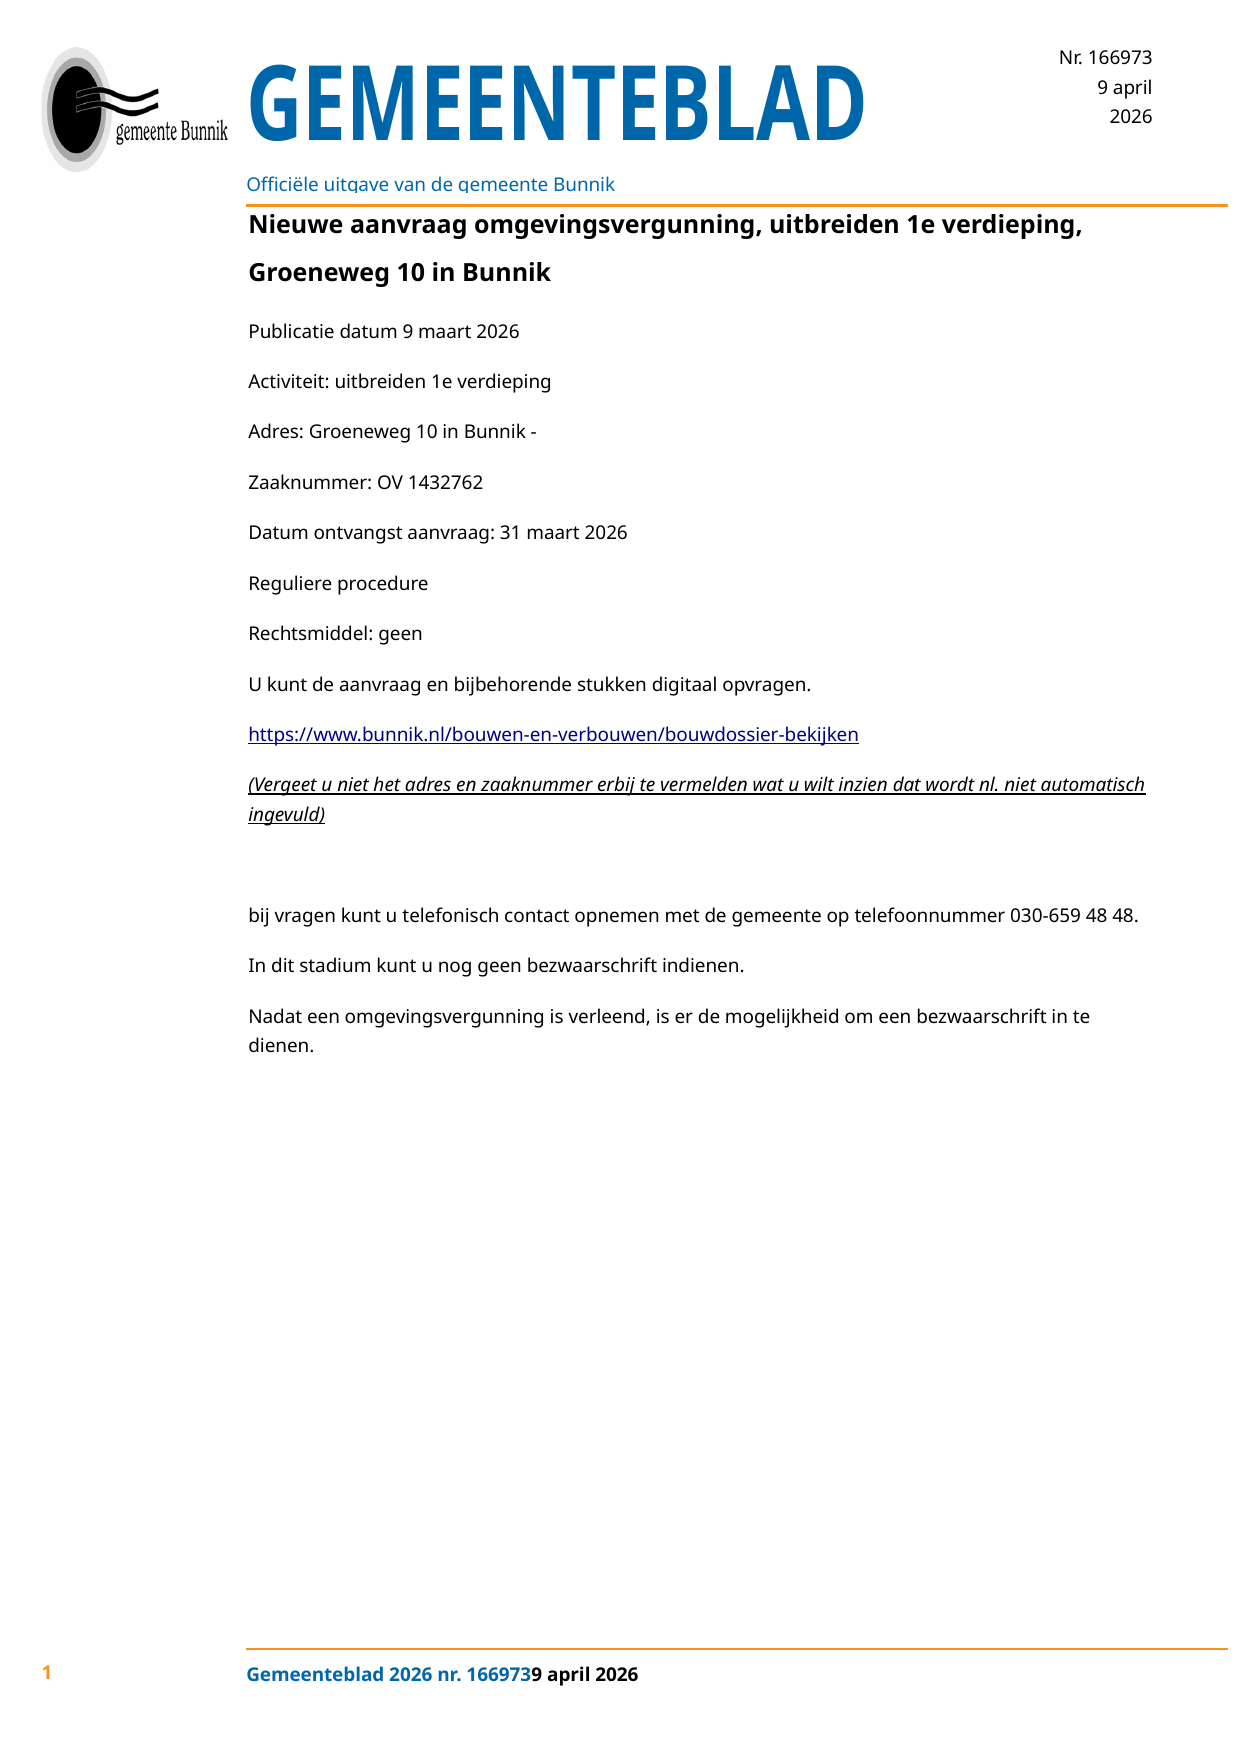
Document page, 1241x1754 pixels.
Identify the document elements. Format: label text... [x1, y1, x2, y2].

picture [41, 47, 231, 172]
text Reguliere procedure [248, 570, 1152, 596]
text (Vergeet u niet het adres en zaaknummer erbij te vermelden wat u wilt inzien dat wordt nl. niet automatisch ingevuld) [248, 772, 1152, 827]
text https://www.bunnik.nl/bouwen-en-verbouwen/bouwdossier-bekijken [248, 721, 1152, 747]
text Nieuwe aanvraag omgevingsvergunning, uitbreiden 1e verdieping, Groeneweg 10 in Bunnik [248, 207, 1152, 288]
text In dit stadium kunt u nog geen bezwaarschrift indienen. [248, 952, 1152, 978]
text Datum ontvangst aanvraag: 31 maart 2026 [248, 519, 1152, 545]
text Adres: Groeneweg 10 in Bunnik - [248, 419, 1152, 444]
text Nadat een omgevingsvergunning is verleend, is er de mogelijkheid om een bezwaarschrift in te dienen. [248, 1003, 1152, 1058]
text Publicatie datum 9 maart 2026 [248, 318, 1152, 344]
text U kunt de aanvraag en bijbehorende stukken digitaal opvragen. [248, 671, 1152, 697]
text bij vragen kunt u telefonisch contact opnemen met de gemeente op telefoonnummer 030-659 48 48. [248, 902, 1152, 928]
text Rechtsmiddel: geen [248, 620, 1152, 646]
text Activiteit: uitbreiden 1e verdieping [248, 368, 1152, 394]
text Zaaknummer: OV 1432762 [248, 469, 1152, 495]
